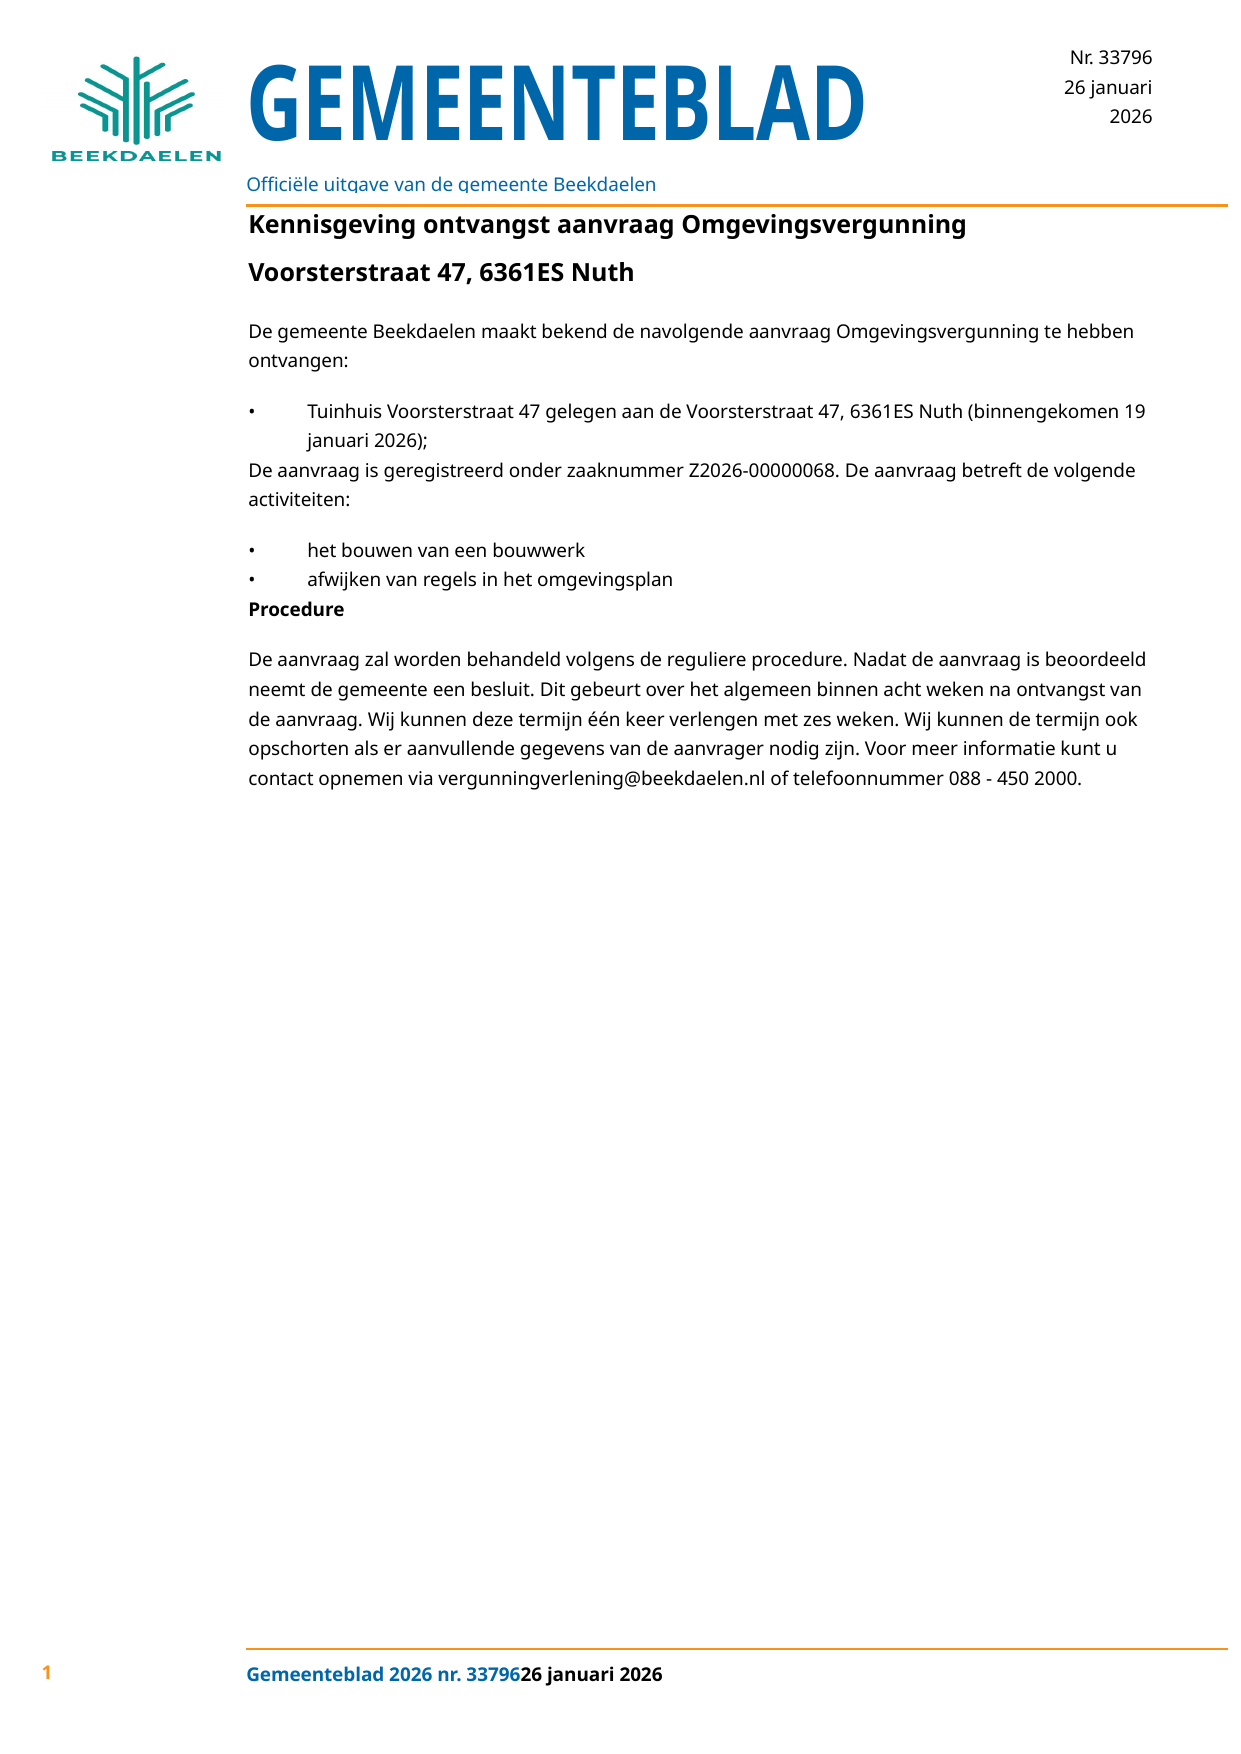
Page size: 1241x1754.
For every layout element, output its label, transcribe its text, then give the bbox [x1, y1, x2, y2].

text Kennisgeving ontvangst aanvraag Omgevingsvergunning Voorsterstraat 47, 6361ES Nuth [248, 207, 1152, 288]
list het bouwen van een bouwwerk [248, 537, 1152, 563]
picture [41, 47, 231, 172]
text De gemeente Beekdaelen maakt bekend de navolgende aanvraag Omgevingsvergunning te hebben ontvangen: [248, 318, 1152, 373]
list Tuinhuis Voorsterstraat 47 gelegen aan de Voorsterstraat 47, 6361ES Nuth (binnengekomen 19 januari 2026); [248, 398, 1152, 453]
text Procedure [248, 596, 1152, 622]
text De aanvraag zal worden behandeld volgens de reguliere procedure. Nadat de aanvraag is beoordeeld neemt de gemeente een besluit. Dit gebeurt over het algemeen binnen acht weken na ontvangst van de aanvraag. Wij kunnen deze termijn één keer verlengen met zes weken. Wij kunnen de termijn ook opschorten als er aanvullende gegevens van de aanvrager nodig zijn. Voor meer informatie kunt u contact opnemen via vergunningverlening@beekdaelen.nl of telefoonnummer 088 - 450 2000. [248, 647, 1152, 791]
text De aanvraag is geregistreerd onder zaaknummer Z2026-00000068. De aanvraag betreft de volgende activiteiten: [248, 457, 1152, 512]
list afwijken van regels in het omgevingsplan [248, 567, 1152, 592]
